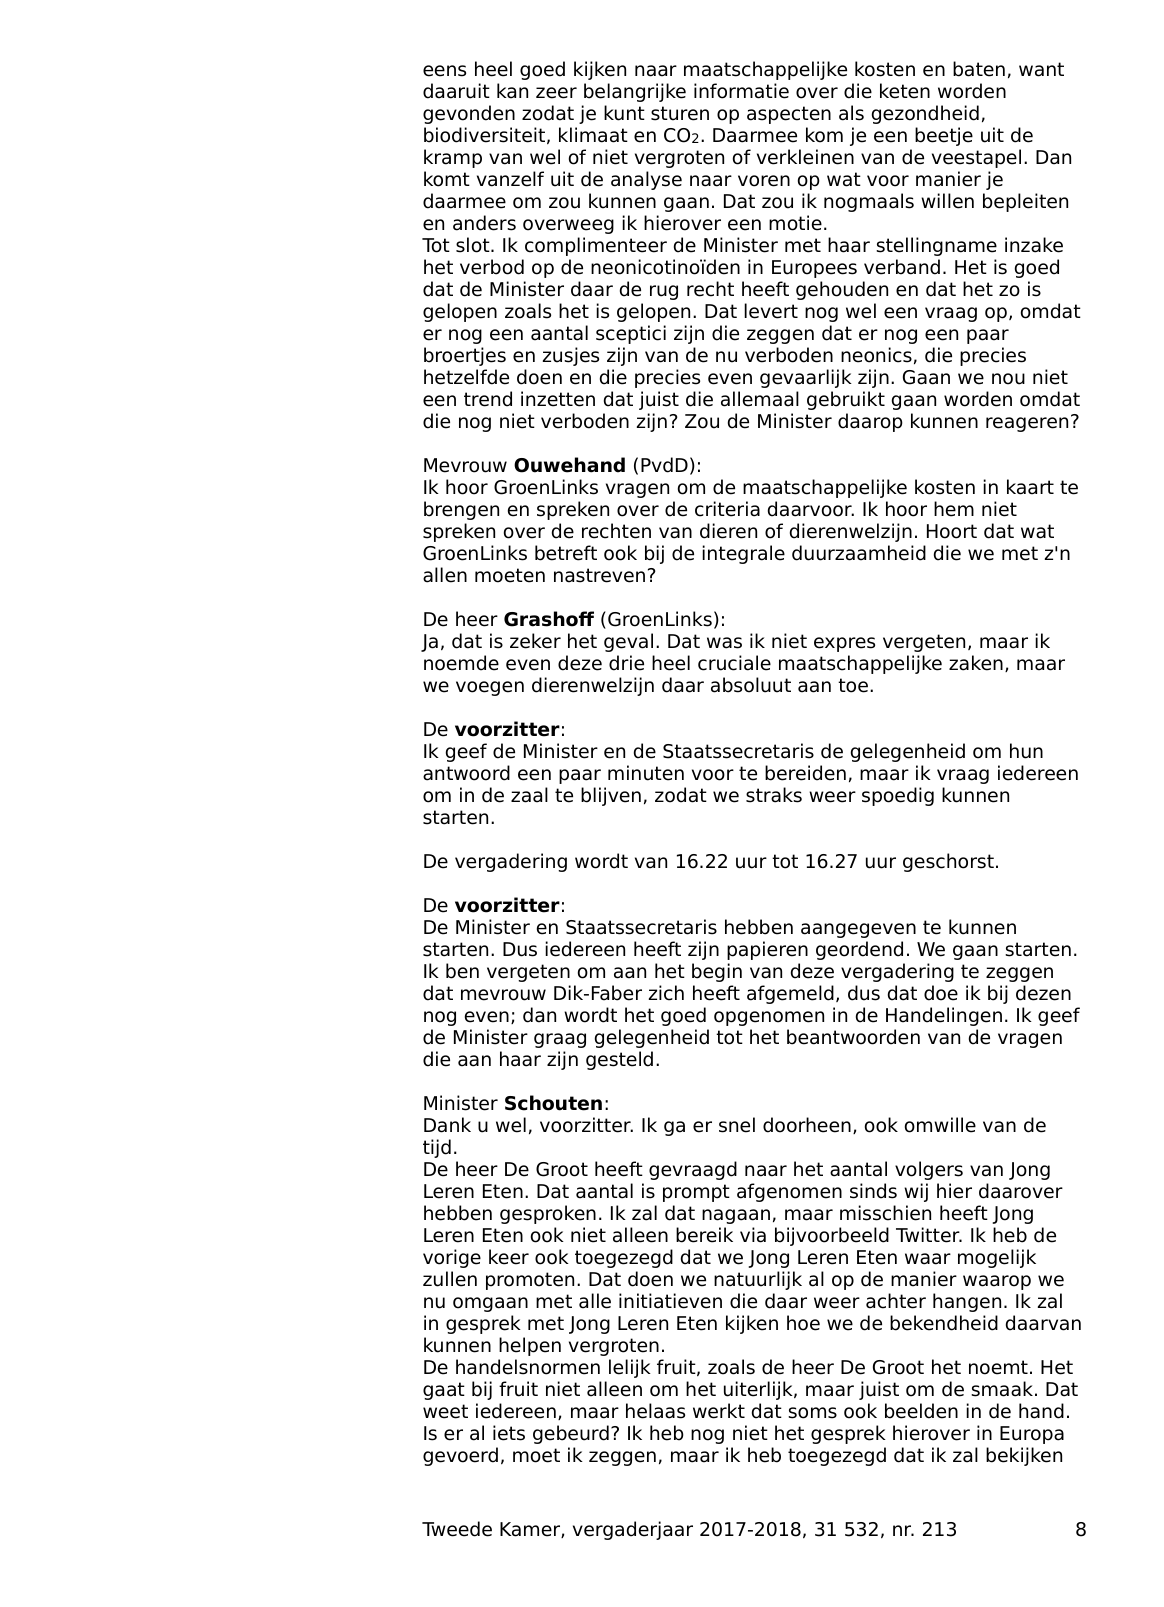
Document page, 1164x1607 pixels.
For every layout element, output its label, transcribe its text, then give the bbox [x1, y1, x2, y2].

text Ik hoor GroenLinks vragen om de maatschappelijke kosten in kaart te brengen en spreken over de criteria daarvoor. Ik hoor hem niet spreken over de rechten van dieren of dierenwelzijn. Hoort dat wat GroenLinks betreft ook bij de integrale duurzaamheid die we met z'n allen moeten nastreven? [422, 477, 1087, 587]
text Mevrouw Ouwehand (PvdD): [422, 455, 1087, 477]
text De voorzitter: [422, 719, 1087, 741]
text Minister Schouten: [422, 1093, 1087, 1115]
text De voorzitter: [422, 895, 1087, 917]
text Tot slot. Ik complimenteer de Minister met haar stellingname inzake het verbod op de neonicotinoïden in Europees verband. Het is goed dat de Minister daar de rug recht heeft gehouden en dat het zo is gelopen zoals het is gelopen. Dat levert nog wel een vraag op, omdat er nog een aantal sceptici zijn die zeggen dat er nog een paar broertjes en zusjes zijn van de nu verboden neonics, die precies hetzelfde doen en die precies even gevaarlijk zijn. Gaan we nou niet een trend inzetten dat juist die allemaal gebruikt gaan worden omdat die nog niet verboden zijn? Zou de Minister daarop kunnen reageren? [422, 235, 1087, 433]
text De heer Grashoff (GroenLinks): [422, 609, 1087, 631]
text Ja, dat is zeker het geval. Dat was ik niet expres vergeten, maar ik noemde even deze drie heel cruciale maatschappelijke zaken, maar we voegen dierenwelzijn daar absoluut aan toe. [422, 631, 1087, 697]
text De heer De Groot heeft gevraagd naar het aantal volgers van Jong Leren Eten. Dat aantal is prompt afgenomen sinds wij hier daarover hebben gesproken. Ik zal dat nagaan, maar misschien heeft Jong Leren Eten ook niet alleen bereik via bijvoorbeeld Twitter. Ik heb de vorige keer ook toegezegd dat we Jong Leren Eten waar mogelijk zullen promoten. Dat doen we natuurlijk al op de manier waarop we nu omgaan met alle initiatieven die daar weer achter hangen. Ik zal in gesprek met Jong Leren Eten kijken hoe we de bekendheid daarvan kunnen helpen vergroten. [422, 1159, 1087, 1357]
text Ik geef de Minister en de Staatssecretaris de gelegenheid om hun antwoord een paar minuten voor te bereiden, maar ik vraag iedereen om in de zaal te blijven, zodat we straks weer spoedig kunnen starten. [422, 741, 1087, 829]
text Dank u wel, voorzitter. Ik ga er snel doorheen, ook omwille van de tijd. [422, 1115, 1087, 1159]
text De Minister en Staatssecretaris hebben aangegeven te kunnen starten. Dus iedereen heeft zijn papieren geordend. We gaan starten. Ik ben vergeten om aan het begin van deze vergadering te zeggen dat mevrouw Dik-Faber zich heeft afgemeld, dus dat doe ik bij dezen nog even; dan wordt het goed opgenomen in de Handelingen. Ik geef de Minister graag gelegenheid tot het beantwoorden van de vragen die aan haar zijn gesteld. [422, 917, 1087, 1071]
text eens heel goed kijken naar maatschappelijke kosten en baten, want daaruit kan zeer belangrijke informatie over die keten worden gevonden zodat je kunt sturen op aspecten als gezondheid, biodiversiteit, klimaat en CO2. Daarmee kom je een beetje uit de kramp van wel of niet vergroten of verkleinen van de veestapel. Dan komt vanzelf uit de analyse naar voren op wat voor manier je daarmee om zou kunnen gaan. Dat zou ik nogmaals willen bepleiten en anders overweeg ik hierover een motie. [422, 59, 1087, 235]
text De vergadering wordt van 16.22 uur tot 16.27 uur geschorst. [422, 851, 1087, 873]
text De handelsnormen lelijk fruit, zoals de heer De Groot het noemt. Het gaat bij fruit niet alleen om het uiterlijk, maar juist om de smaak. Dat weet iedereen, maar helaas werkt dat soms ook beelden in de hand. Is er al iets gebeurd? Ik heb nog niet het gesprek hierover in Europa gevoerd, moet ik zeggen, maar ik heb toegezegd dat ik zal bekijken [422, 1357, 1087, 1467]
